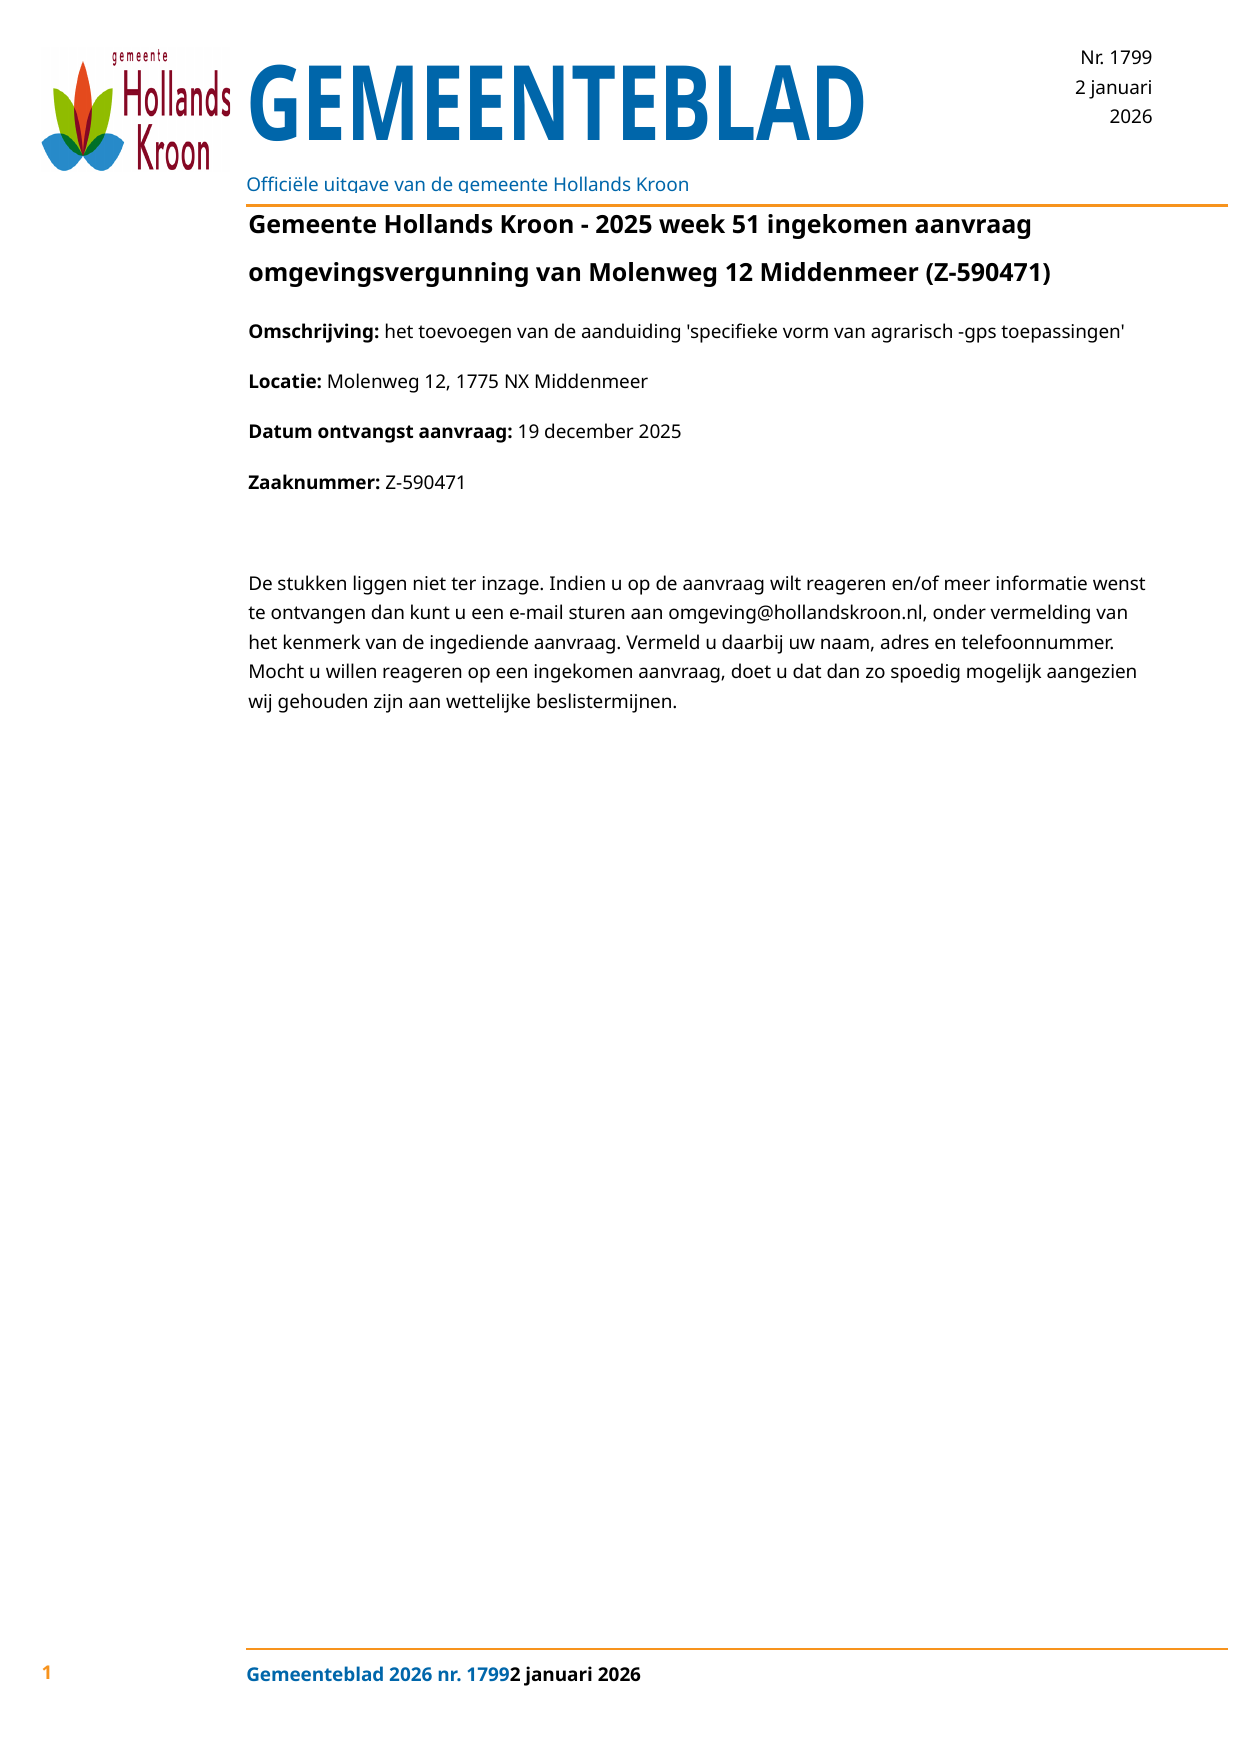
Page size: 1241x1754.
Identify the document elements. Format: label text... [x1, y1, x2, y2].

text De stukken liggen niet ter inzage. Indien u op de aanvraag wilt reageren en/of meer informatie wenst te ontvangen dan kunt u een e-mail sturen aan omgeving@hollandskroon.nl, onder vermelding van het kenmerk van de ingediende aanvraag. Vermeld u daarbij uw naam, adres en telefoonnummer. Mocht u willen reageren op een ingekomen aanvraag, doet u dat dan zo spoedig mogelijk aangezien wij gehouden zijn aan wettelijke beslistermijnen. [248, 570, 1152, 714]
text Gemeente Hollands Kroon - 2025 week 51 ingekomen aanvraag omgevingsvergunning van Molenweg 12 Middenmeer (Z-590471) [248, 207, 1152, 288]
picture [41, 47, 231, 172]
text Datum ontvangst aanvraag: 19 december 2025 [248, 419, 1152, 444]
text Locatie: Molenweg 12, 1775 NX Middenmeer [248, 368, 1152, 394]
text Omschrijving: het toevoegen van de aanduiding 'specifieke vorm van agrarisch -gps toepassingen' [248, 318, 1152, 344]
text Zaaknummer: Z-590471 [248, 469, 1152, 495]
